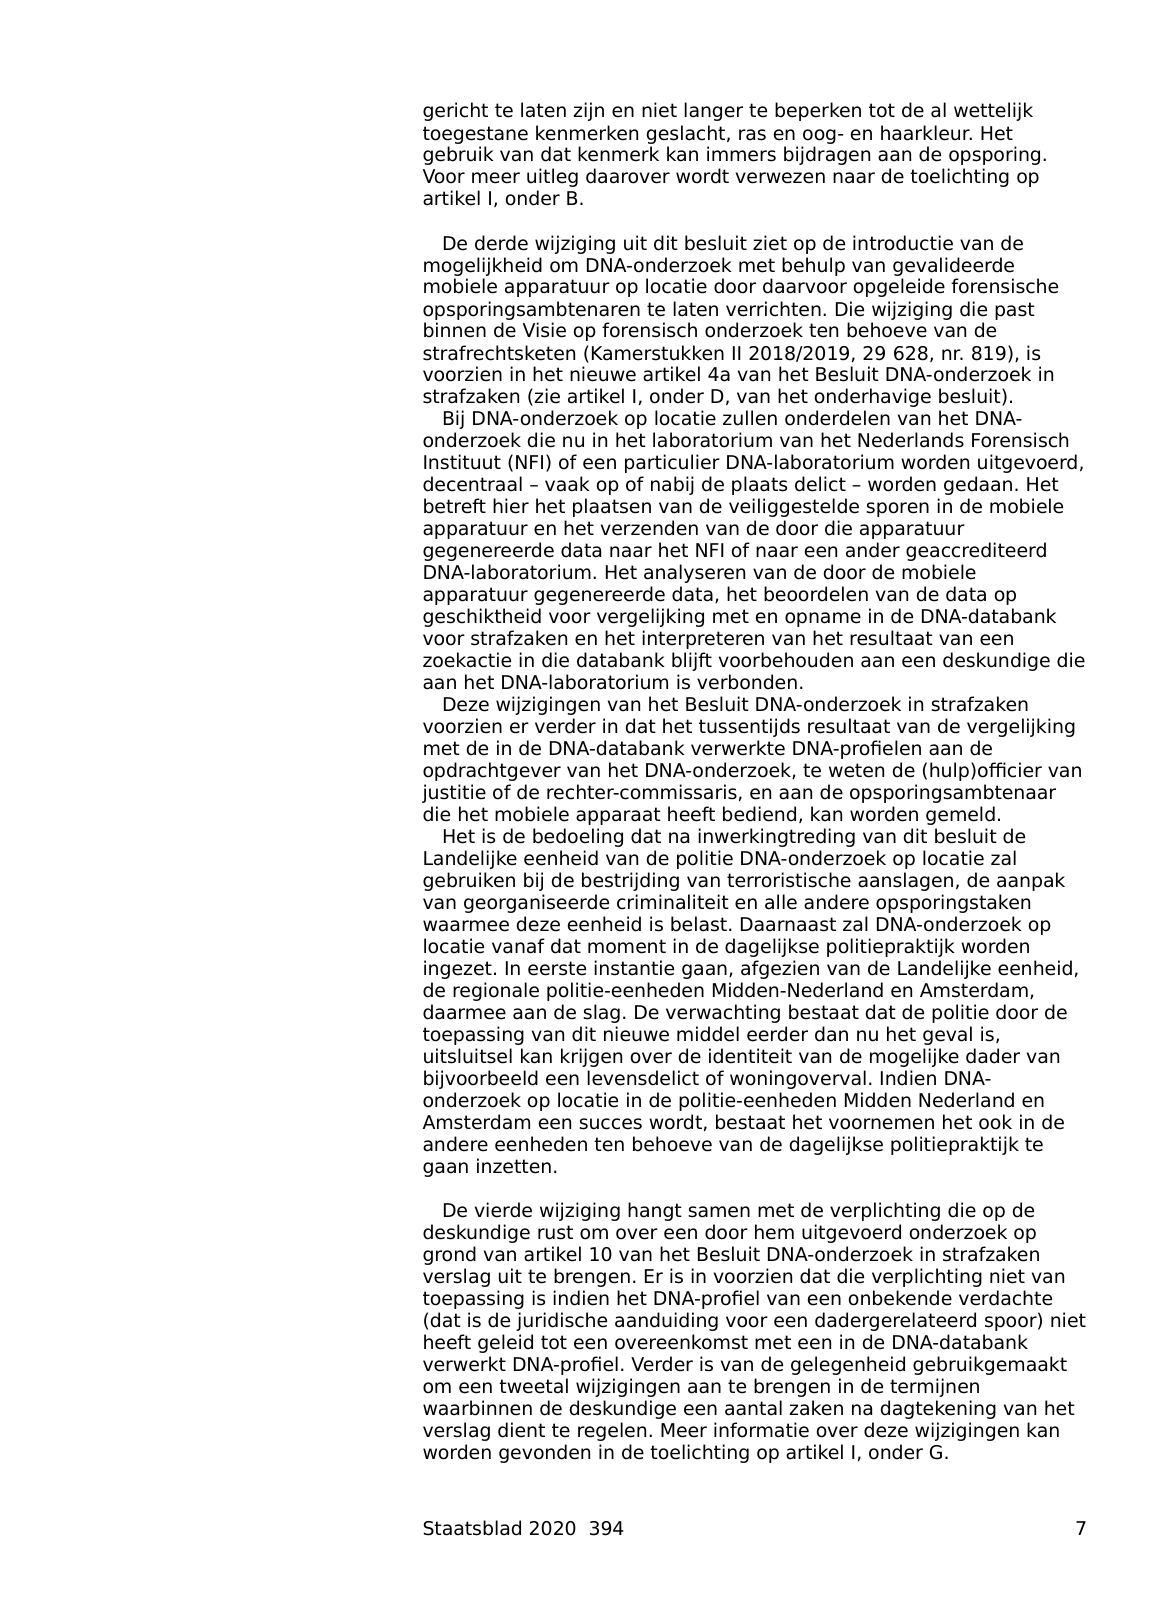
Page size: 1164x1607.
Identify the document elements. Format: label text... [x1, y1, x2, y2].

text Deze wijzigingen van het Besluit DNA-onderzoek in strafzaken voorzien er verder in dat het tussentijds resultaat van de vergelijking met de in de DNA-databank verwerkte DNA-profielen aan de opdrachtgever van het DNA-onderzoek, te weten de (hulp)officier van justitie of de rechter-commissaris, en aan de opsporingsambtenaar die het mobiele apparaat heeft bediend, kan worden gemeld. [422, 694, 1087, 826]
text gericht te laten zijn en niet langer te beperken tot de al wettelijk toegestane kenmerken geslacht, ras en oog- en haarkleur. Het gebruik van dat kenmerk kan immers bijdragen aan de opsporing. Voor meer uitleg daarover wordt verwezen naar de toelichting op artikel I, onder B. [422, 100, 1087, 210]
text De vierde wijziging hangt samen met de verplichting die op de deskundige rust om over een door hem uitgevoerd onderzoek op grond van artikel 10 van het Besluit DNA-onderzoek in strafzaken verslag uit te brengen. Er is in voorzien dat die verplichting niet van toepassing is indien het DNA-profiel van een onbekende verdachte (dat is de juridische aanduiding voor een dadergerelateerd spoor) niet heeft geleid tot een overeenkomst met een in de DNA-databank verwerkt DNA-profiel. Verder is van de gelegenheid gebruikgemaakt om een tweetal wijzigingen aan te brengen in de termijnen waarbinnen de deskundige een aantal zaken na dagtekening van het verslag dient te regelen. Meer informatie over deze wijzigingen kan worden gevonden in de toelichting op artikel I, onder G. [422, 1200, 1087, 1463]
text De derde wijziging uit dit besluit ziet op de introductie van de mogelijkheid om DNA-onderzoek met behulp van gevalideerde mobiele apparatuur op locatie door daarvoor opgeleide forensische opsporingsambtenaren te laten verrichten. Die wijziging die past binnen de Visie op forensisch onderzoek ten behoeve van de strafrechtsketen (Kamerstukken II 2018/2019, 29 628, nr. 819), is voorzien in het nieuwe artikel 4a van het Besluit DNA-onderzoek in strafzaken (zie artikel I, onder D, van het onderhavige besluit). [422, 232, 1087, 408]
text Bij DNA-onderzoek op locatie zullen onderdelen van het DNA-onderzoek die nu in het laboratorium van het Nederlands Forensisch Instituut (NFI) of een particulier DNA-laboratorium worden uitgevoerd, decentraal – vaak op of nabij de plaats delict – worden gedaan. Het betreft hier het plaatsen van de veiliggestelde sporen in de mobiele apparatuur en het verzenden van de door die apparatuur gegenereerde data naar het NFI of naar een ander geaccrediteerd DNA-laboratorium. Het analyseren van de door de mobiele apparatuur gegenereerde data, het beoordelen van de data op geschiktheid voor vergelijking met en opname in de DNA-databank voor strafzaken en het interpreteren van het resultaat van een zoekactie in die databank blijft voorbehouden aan een deskundige die aan het DNA-laboratorium is verbonden. [422, 408, 1087, 694]
text Het is de bedoeling dat na inwerkingtreding van dit besluit de Landelijke eenheid van de politie DNA-onderzoek op locatie zal gebruiken bij de bestrijding van terroristische aanslagen, de aanpak van georganiseerde criminaliteit en alle andere opsporingstaken waarmee deze eenheid is belast. Daarnaast zal DNA-onderzoek op locatie vanaf dat moment in de dagelijkse politiepraktijk worden ingezet. In eerste instantie gaan, afgezien van de Landelijke eenheid, de regionale politie-eenheden Midden-Nederland en Amsterdam, daarmee aan de slag. De verwachting bestaat dat de politie door de toepassing van dit nieuwe middel eerder dan nu het geval is, uitsluitsel kan krijgen over de identiteit van de mogelijke dader van bijvoorbeeld een levensdelict of woningoverval. Indien DNA-onderzoek op locatie in de politie-eenheden Midden Nederland en Amsterdam een succes wordt, bestaat het voornemen het ook in de andere eenheden ten behoeve van de dagelijkse politiepraktijk te gaan inzetten. [422, 826, 1087, 1178]
